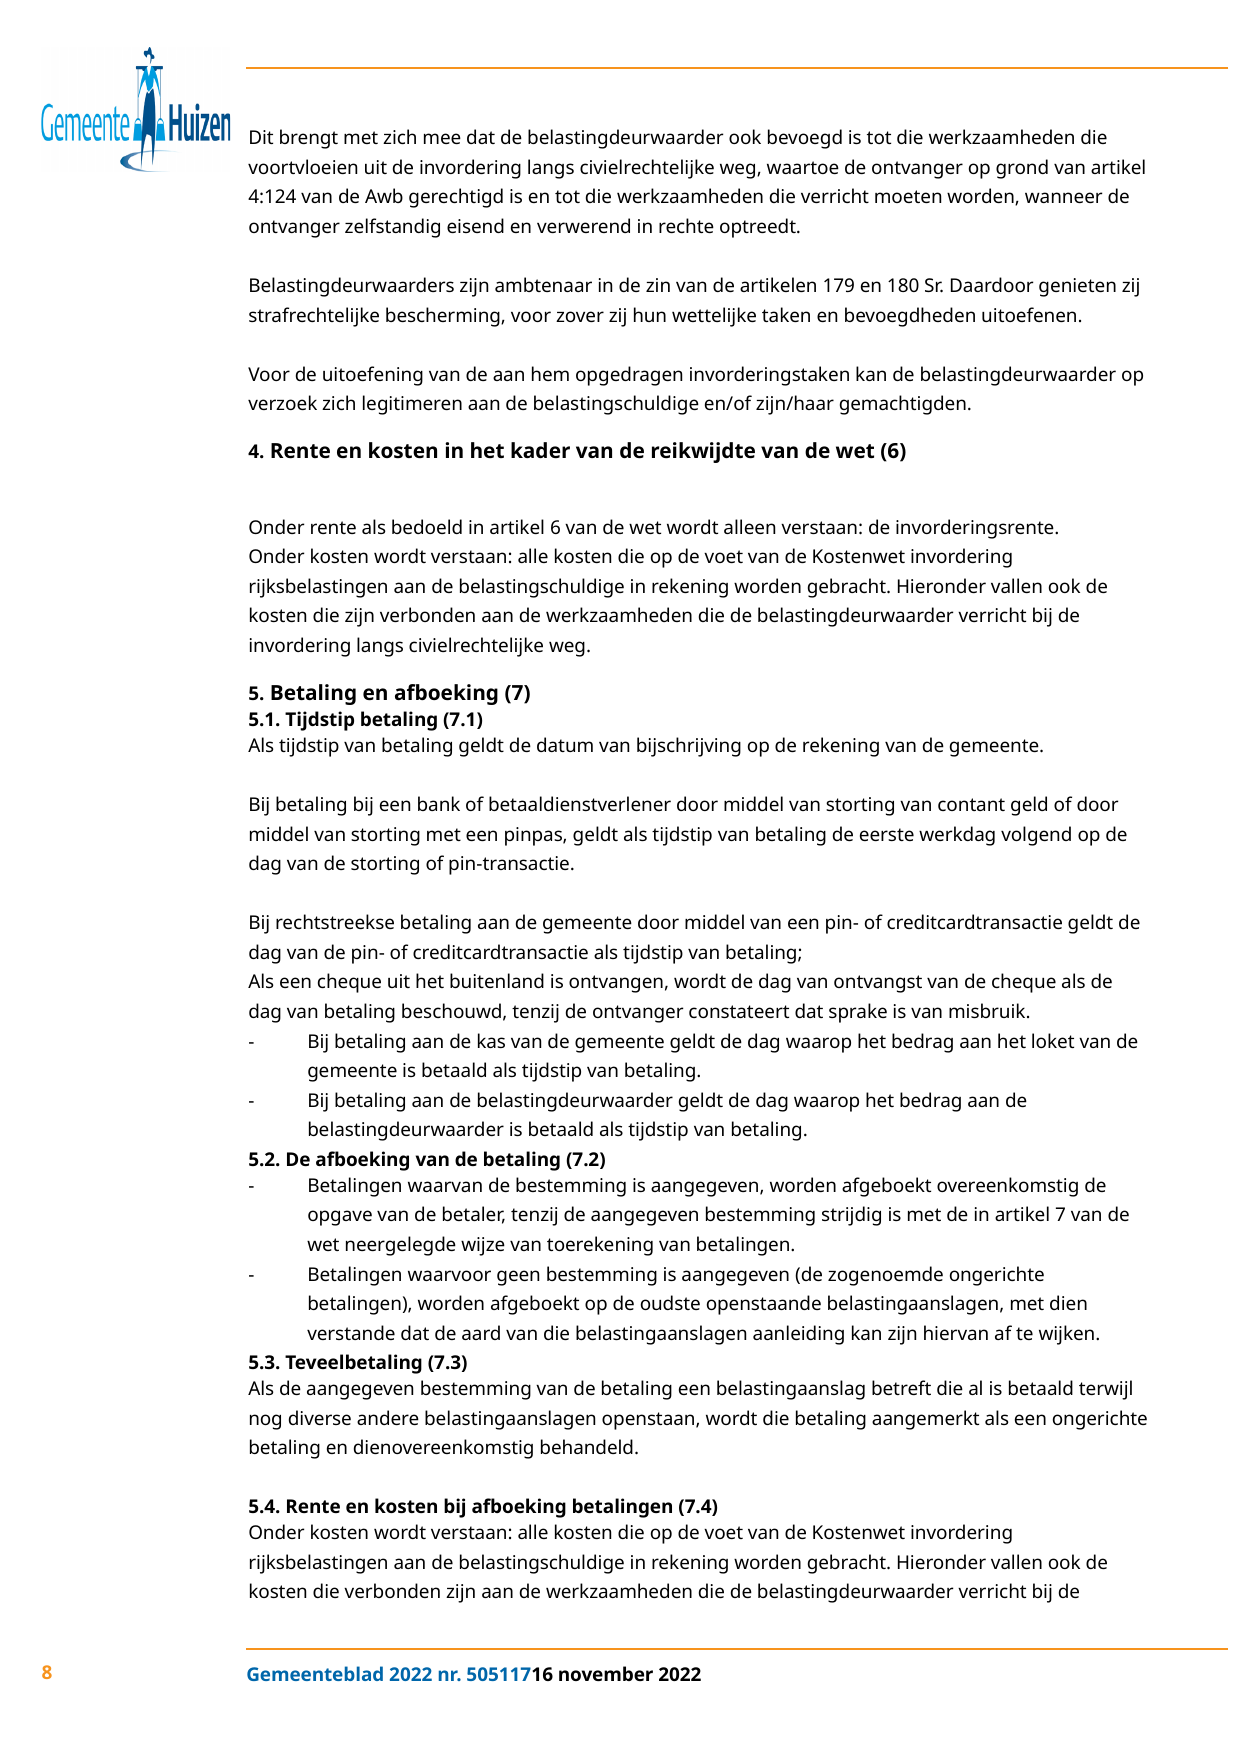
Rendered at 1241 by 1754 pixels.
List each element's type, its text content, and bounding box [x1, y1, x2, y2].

text Bij rechtstreekse betaling aan de gemeente door middel van een pin- of creditcardtransactie geldt de dag van de pin- of creditcardtransactie als tijdstip van betaling; [248, 909, 1152, 965]
text Belastingdeurwaarders zijn ambtenaar in de zin van de artikelen 179 en 180 Sr. Daardoor genieten zij strafrechtelijke bescherming, voor zover zij hun wettelijke taken en bevoegdheden uitoefenen. [248, 272, 1152, 328]
text 5. Betaling en afboeking (7) [248, 678, 1152, 706]
text Als een cheque uit het buitenland is ontvangen, wordt de dag van ontvangst van de cheque als de dag van betaling beschouwd, tenzij de ontvanger constateert dat sprake is van misbruik. [248, 969, 1152, 1024]
text Als de aangegeven bestemming van de betaling een belastingaanslag betreft die al is betaald terwijl nog diverse andere belastingaanslagen openstaan, wordt die betaling aangemerkt als een ongerichte betaling en dienovereenkomstig behandeld. [248, 1375, 1152, 1460]
text 5.2. De afboeking van de betaling (7.2) [248, 1146, 1152, 1172]
text Als tijdstip van betaling geldt de datum van bijschrijving op de rekening van de gemeente. [248, 732, 1152, 758]
text 5.1. Tijdstip betaling (7.1) [248, 706, 1152, 732]
picture [41, 47, 231, 172]
text 4. Rente en kosten in het kader van de reikwijdte van de wet (6) [248, 436, 1152, 465]
text Bij betaling bij een bank of betaaldienstverlener door middel van storting van contant geld of door middel van storting met een pinpas, geldt als tijdstip van betaling de eerste werkdag volgend op de dag van de storting of pin-transactie. [248, 791, 1152, 876]
text Onder rente als bedoeld in artikel 6 van de wet wordt alleen verstaan: de invorderingsrente. [248, 514, 1152, 540]
list Betalingen waarvoor geen bestemming is aangegeven (de zogenoemde ongerichte betalingen), worden afgeboekt op de oudste openstaande belastingaanslagen, met dien verstande dat de aard van die belastingaanslagen aanleiding kan zijn hiervan af te wijken. [248, 1261, 1152, 1346]
list Betalingen waarvan de bestemming is aangegeven, worden afgeboekt overeenkomstig de opgave van de betaler, tenzij de aangegeven bestemming strijdig is met de in artikel 7 van de wet neergelegde wijze van toerekening van betalingen. [248, 1172, 1152, 1257]
text Dit brengt met zich mee dat de belastingdeurwaarder ook bevoegd is tot die werkzaamheden die voortvloeien uit de invordering langs civielrechtelijke weg, waartoe de ontvanger op grond van artikel 4:124 van de Awb gerechtigd is en tot die werkzaamheden die verricht moeten worden, wanneer de ontvanger zelfstandig eisend en verwerend in rechte optreedt. [248, 124, 1152, 239]
text 5.4. Rente en kosten bij afboeking betalingen (7.4) [248, 1493, 1152, 1519]
text 5.3. Teveelbetaling (7.3) [248, 1349, 1152, 1375]
text Onder kosten wordt verstaan: alle kosten die op de voet van de Kostenwet invordering rijksbelastingen aan de belastingschuldige in rekening worden gebracht. Hieronder vallen ook de kosten die zijn verbonden aan de werkzaamheden die de belastingdeurwaarder verricht bij de invordering langs civielrechtelijke weg. [248, 543, 1152, 658]
text Onder kosten wordt verstaan: alle kosten die op de voet van de Kostenwet invordering rijksbelastingen aan de belastingschuldige in rekening worden gebracht. Hieronder vallen ook de kosten die verbonden zijn aan de werkzaamheden die de belastingdeurwaarder verricht bij de [248, 1519, 1152, 1604]
list Bij betaling aan de kas van de gemeente geldt de dag waarop het bedrag aan het loket van de gemeente is betaald als tijdstip van betaling. [248, 1028, 1152, 1083]
list Bij betaling aan de belastingdeurwaarder geldt de dag waarop het bedrag aan de belastingdeurwaarder is betaald als tijdstip van betaling. [248, 1087, 1152, 1142]
text Voor de uitoefening van de aan hem opgedragen invorderingstaken kan de belastingdeurwaarder op verzoek zich legitimeren aan de belastingschuldige en/of zijn/haar gemachtigden. [248, 361, 1152, 416]
